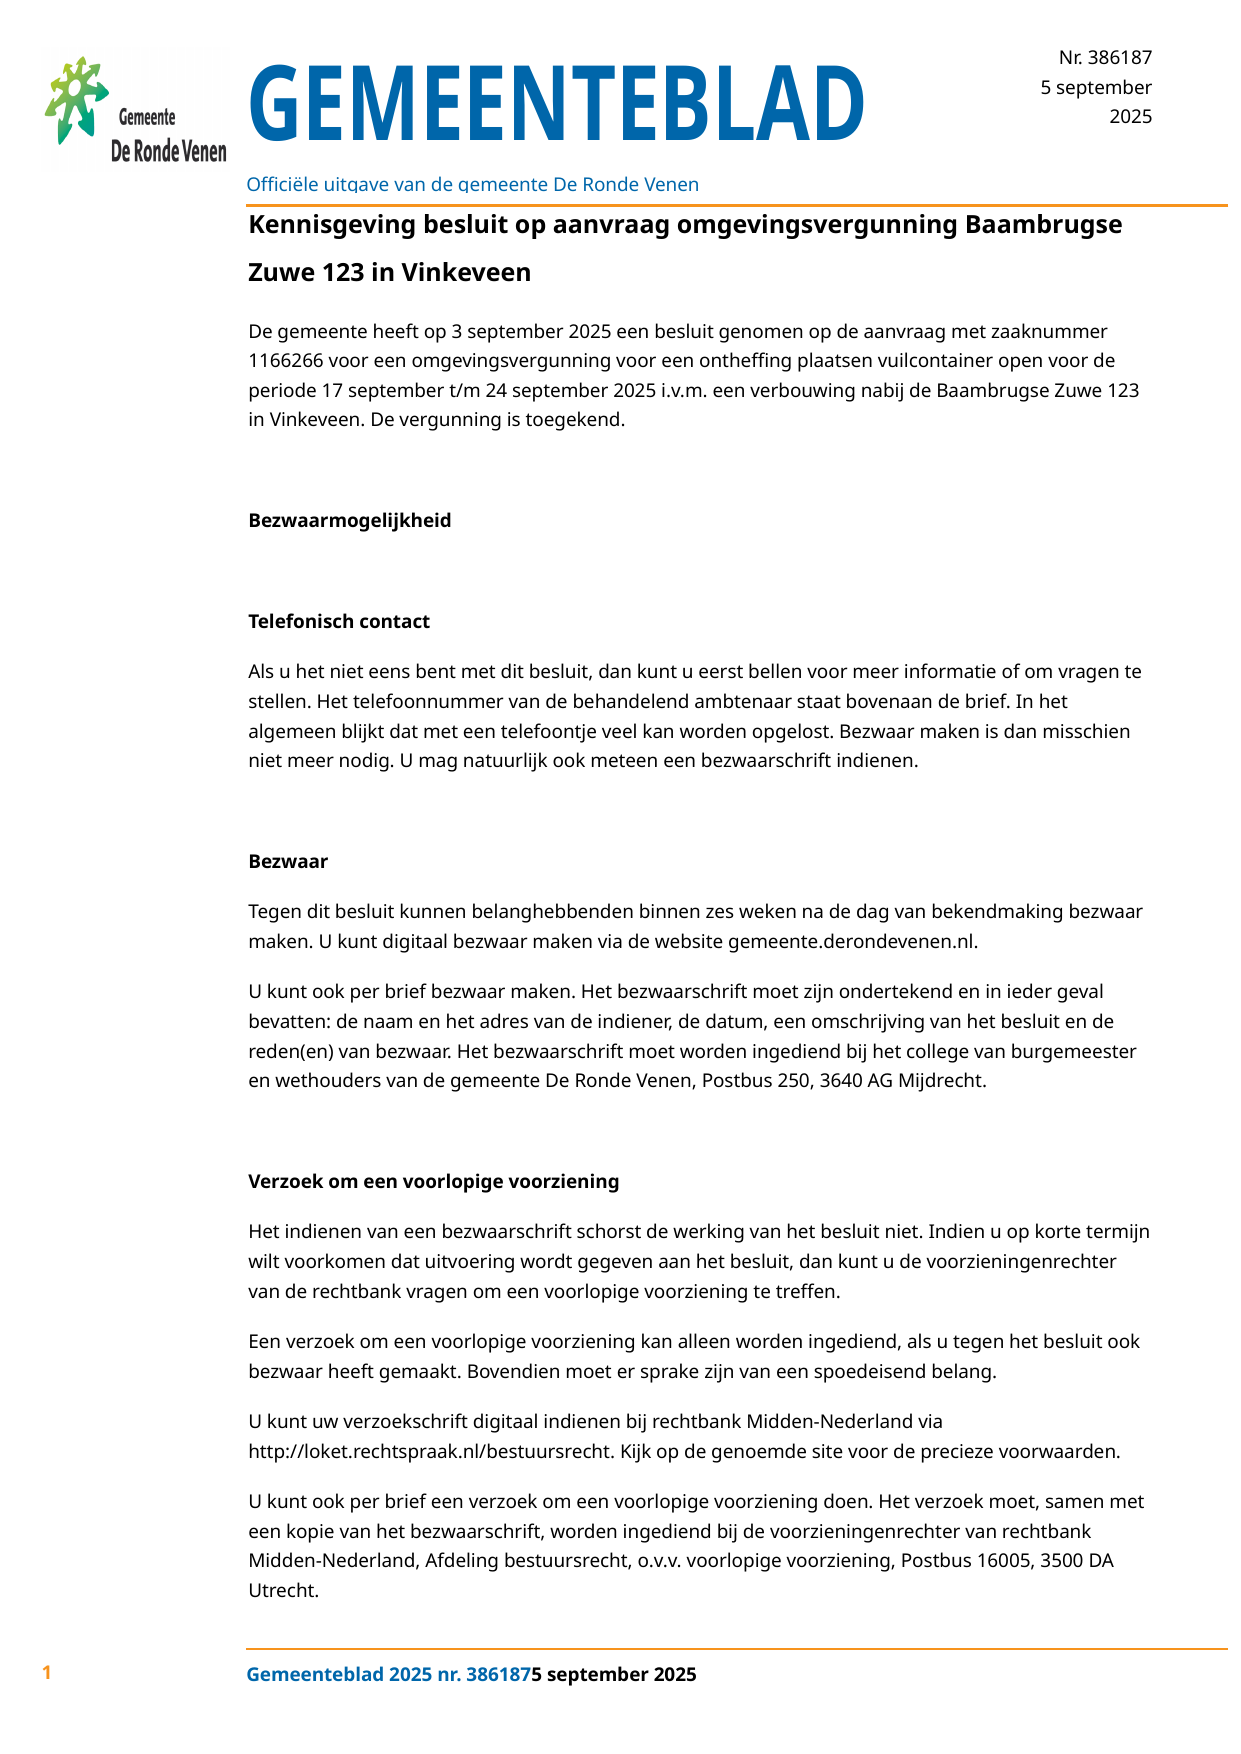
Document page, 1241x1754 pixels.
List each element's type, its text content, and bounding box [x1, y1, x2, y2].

text Bezwaarmogelijkheid [248, 507, 1152, 533]
text Het indienen van een bezwaarschrift schorst de werking van het besluit niet. Indien u op korte termijn wilt voorkomen dat uitvoering wordt gegeven aan het besluit, dan kunt u de voorzieningenrechter van de rechtbank vragen om een voorlopige voorziening te treffen. [248, 1219, 1152, 1304]
text U kunt ook per brief een verzoek om een voorlopige voorziening doen. Het verzoek moet, samen met een kopie van het bezwaarschrift, worden ingediend bij de voorzieningenrechter van rechtbank Midden-Nederland, Afdeling bestuursrecht, o.v.v. voorlopige voorziening, Postbus 16005, 3500 DA Utrecht. [248, 1488, 1152, 1603]
text U kunt uw verzoekschrift digitaal indienen bij rechtbank Midden-Nederland via http://loket.rechtspraak.nl/bestuursrecht. Kijk op de genoemde site voor de precieze voorwaarden. [248, 1408, 1152, 1464]
text Telefonisch contact [248, 608, 1152, 634]
picture [41, 47, 231, 172]
text Tegen dit besluit kunnen belanghebbenden binnen zes weken na de dag van bekendmaking bezwaar maken. U kunt digitaal bezwaar maken via de website gemeente.derondevenen.nl. [248, 899, 1152, 954]
text Kennisgeving besluit op aanvraag omgevingsvergunning Baambrugse Zuwe 123 in Vinkeveen [248, 207, 1152, 288]
text De gemeente heeft op 3 september 2025 een besluit genomen op de aanvraag met zaaknummer 1166266 voor een omgevingsvergunning voor een ontheffing plaatsen vuilcontainer open voor de periode 17 september t/m 24 september 2025 i.v.m. een verbouwing nabij de Baambrugse Zuwe 123 in Vinkeveen. De vergunning is toegekend. [248, 318, 1152, 432]
text Verzoek om een voorlopige voorziening [248, 1168, 1152, 1194]
text U kunt ook per brief bezwaar maken. Het bezwaarschrift moet zijn ondertekend en in ieder geval bevatten: de naam en het adres van de indiener, de datum, een omschrijving van het besluit en de reden(en) van bezwaar. Het bezwaarschrift moet worden ingediend bij het college van burgemeester en wethouders van de gemeente De Ronde Venen, Postbus 250, 3640 AG Mijdrecht. [248, 979, 1152, 1093]
text Bezwaar [248, 848, 1152, 874]
text Een verzoek om een voorlopige voorziening kan alleen worden ingediend, als u tegen het besluit ook bezwaar heeft gemaakt. Bovendien moet er sprake zijn van een spoedeisend belang. [248, 1328, 1152, 1384]
text Als u het niet eens bent met dit besluit, dan kunt u eerst bellen voor meer informatie of om vragen te stellen. Het telefoonnummer van de behandelend ambtenaar staat bovenaan de brief. In het algemeen blijkt dat met een telefoontje veel kan worden opgelost. Bezwaar maken is dan misschien niet meer nodig. U mag natuurlijk ook meteen een bezwaarschrift indienen. [248, 659, 1152, 773]
